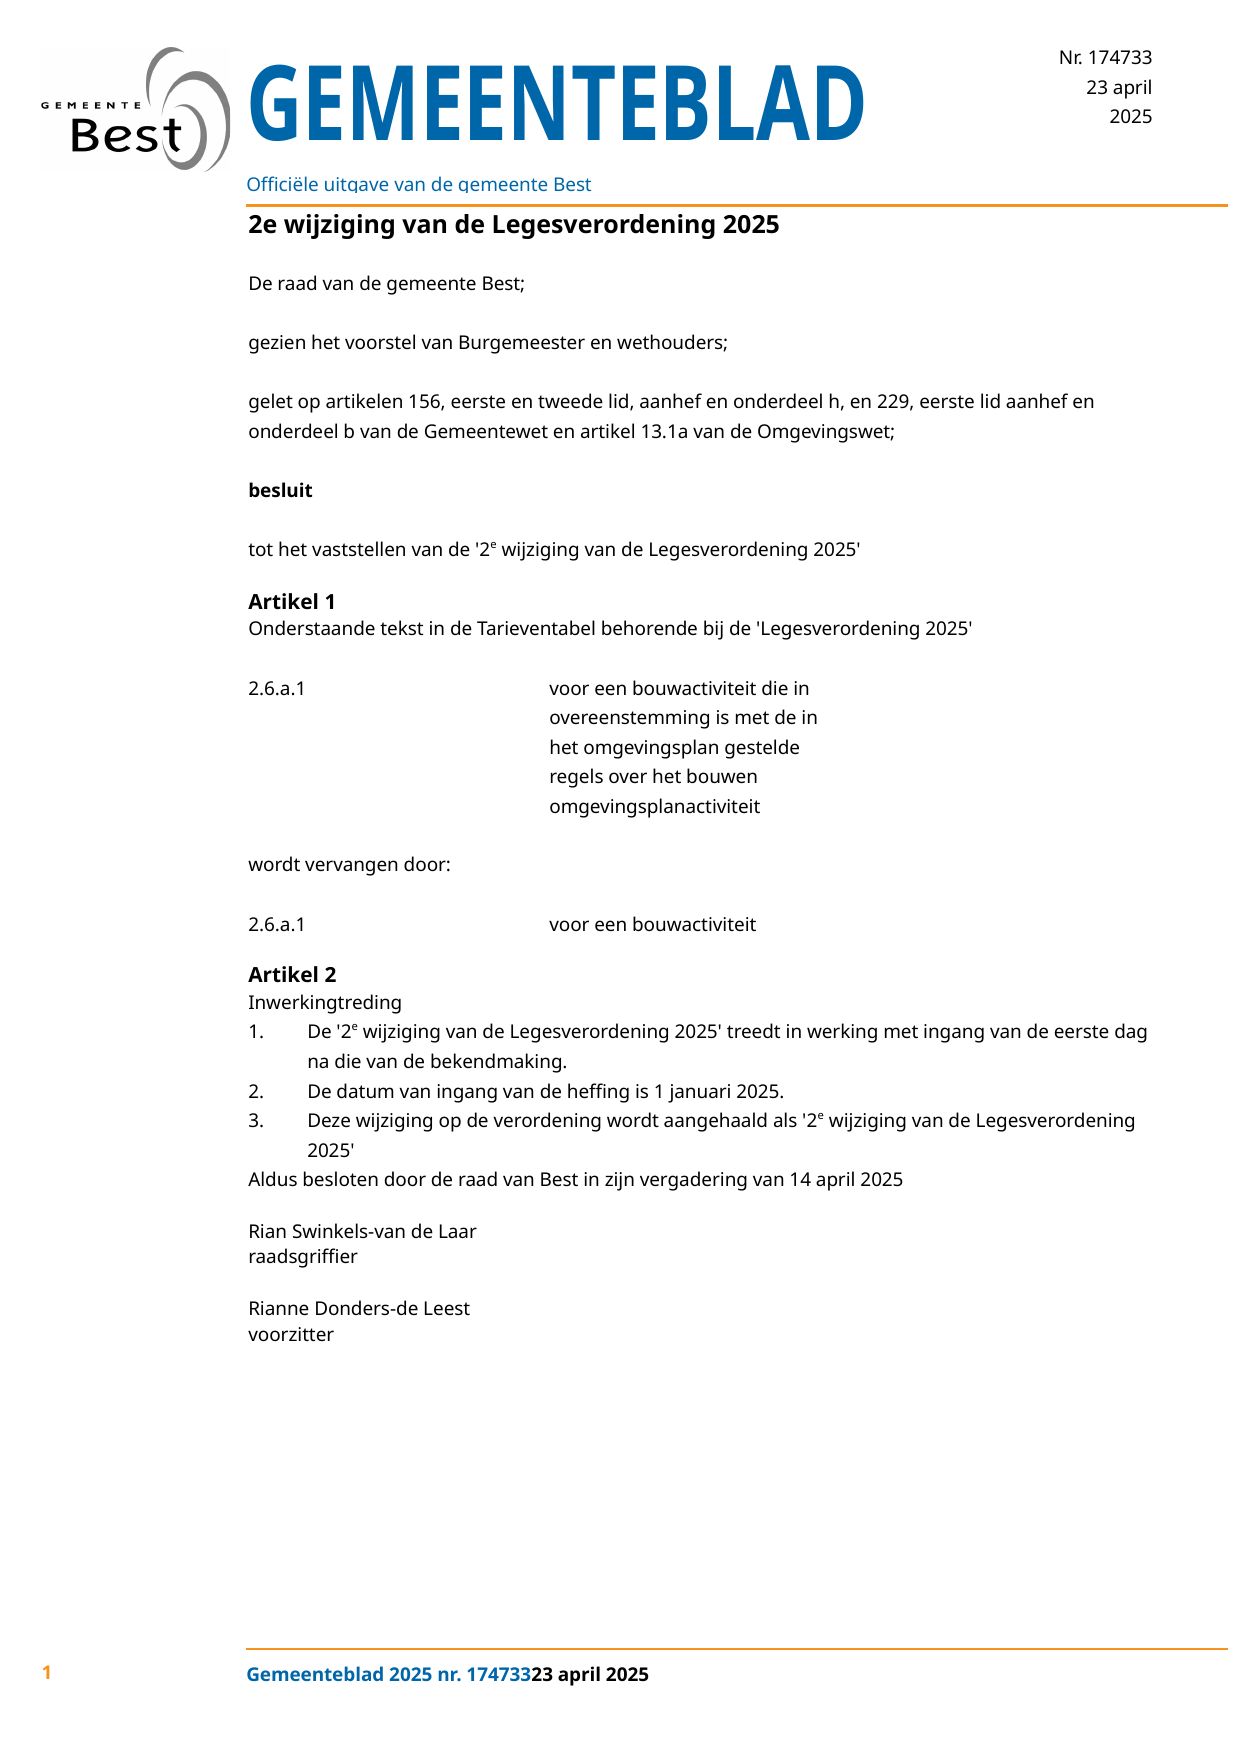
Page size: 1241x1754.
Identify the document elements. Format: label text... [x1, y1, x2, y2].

text gelet op artikelen 156, eerste en tweede lid, aanhef en onderdeel h, en 229, eerste lid aanhef en onderdeel b van de Gemeentewet en artikel 13.1a van de Omgevingswet; [248, 389, 1152, 444]
table_header [850, 911, 1152, 937]
text 2e wijziging van de Legesverordening 2025 [248, 207, 1152, 241]
table_header [850, 675, 1152, 819]
text raadsgriffier [248, 1244, 1152, 1269]
list De datum van ingang van de heffing is 1 januari 2025. [248, 1078, 1152, 1103]
table_header voor een bouwactiviteit [549, 911, 850, 937]
text Onderstaande tekst in de Tarieventabel behorende bij de 'Legesverordening 2025' [248, 615, 1152, 641]
text Rianne Donders-de Leest [248, 1295, 1152, 1321]
text Inwerkingtreding [248, 989, 1152, 1015]
text voorzitter [248, 1321, 1152, 1347]
table_header voor een bouwactiviteit die in overeenstemming is met de in het omgevingsplan gestelde regels over het bouwen omgevingsplanactiviteit [549, 675, 850, 819]
text gezien het voorstel van Burgemeester en wethouders; [248, 329, 1152, 355]
text Rian Swinkels-van de Laar [248, 1218, 1152, 1244]
text besluit [248, 477, 1152, 503]
text Artikel 2 [248, 961, 1152, 989]
text Aldus besloten door de raad van Best in zijn vergadering van 14 april 2025 [248, 1167, 1152, 1192]
text wordt vervangen door: [248, 852, 1152, 877]
list De '2e wijziging van de Legesverordening 2025' treedt in werking met ingang van de eerste dag na die van de bekendmaking. [248, 1019, 1152, 1074]
list Deze wijziging op de verordening wordt aangehaald als '2e wijziging van de Legesverordening 2025' [248, 1107, 1152, 1163]
table_header 2.6.a.1 [248, 911, 549, 937]
table_header 2.6.a.1 [248, 675, 549, 819]
text De raad van de gemeente Best; [248, 270, 1152, 296]
picture [41, 47, 231, 172]
text tot het vaststellen van de '2e wijziging van de Legesverordening 2025' [248, 537, 1152, 562]
text Artikel 1 [248, 587, 1152, 615]
